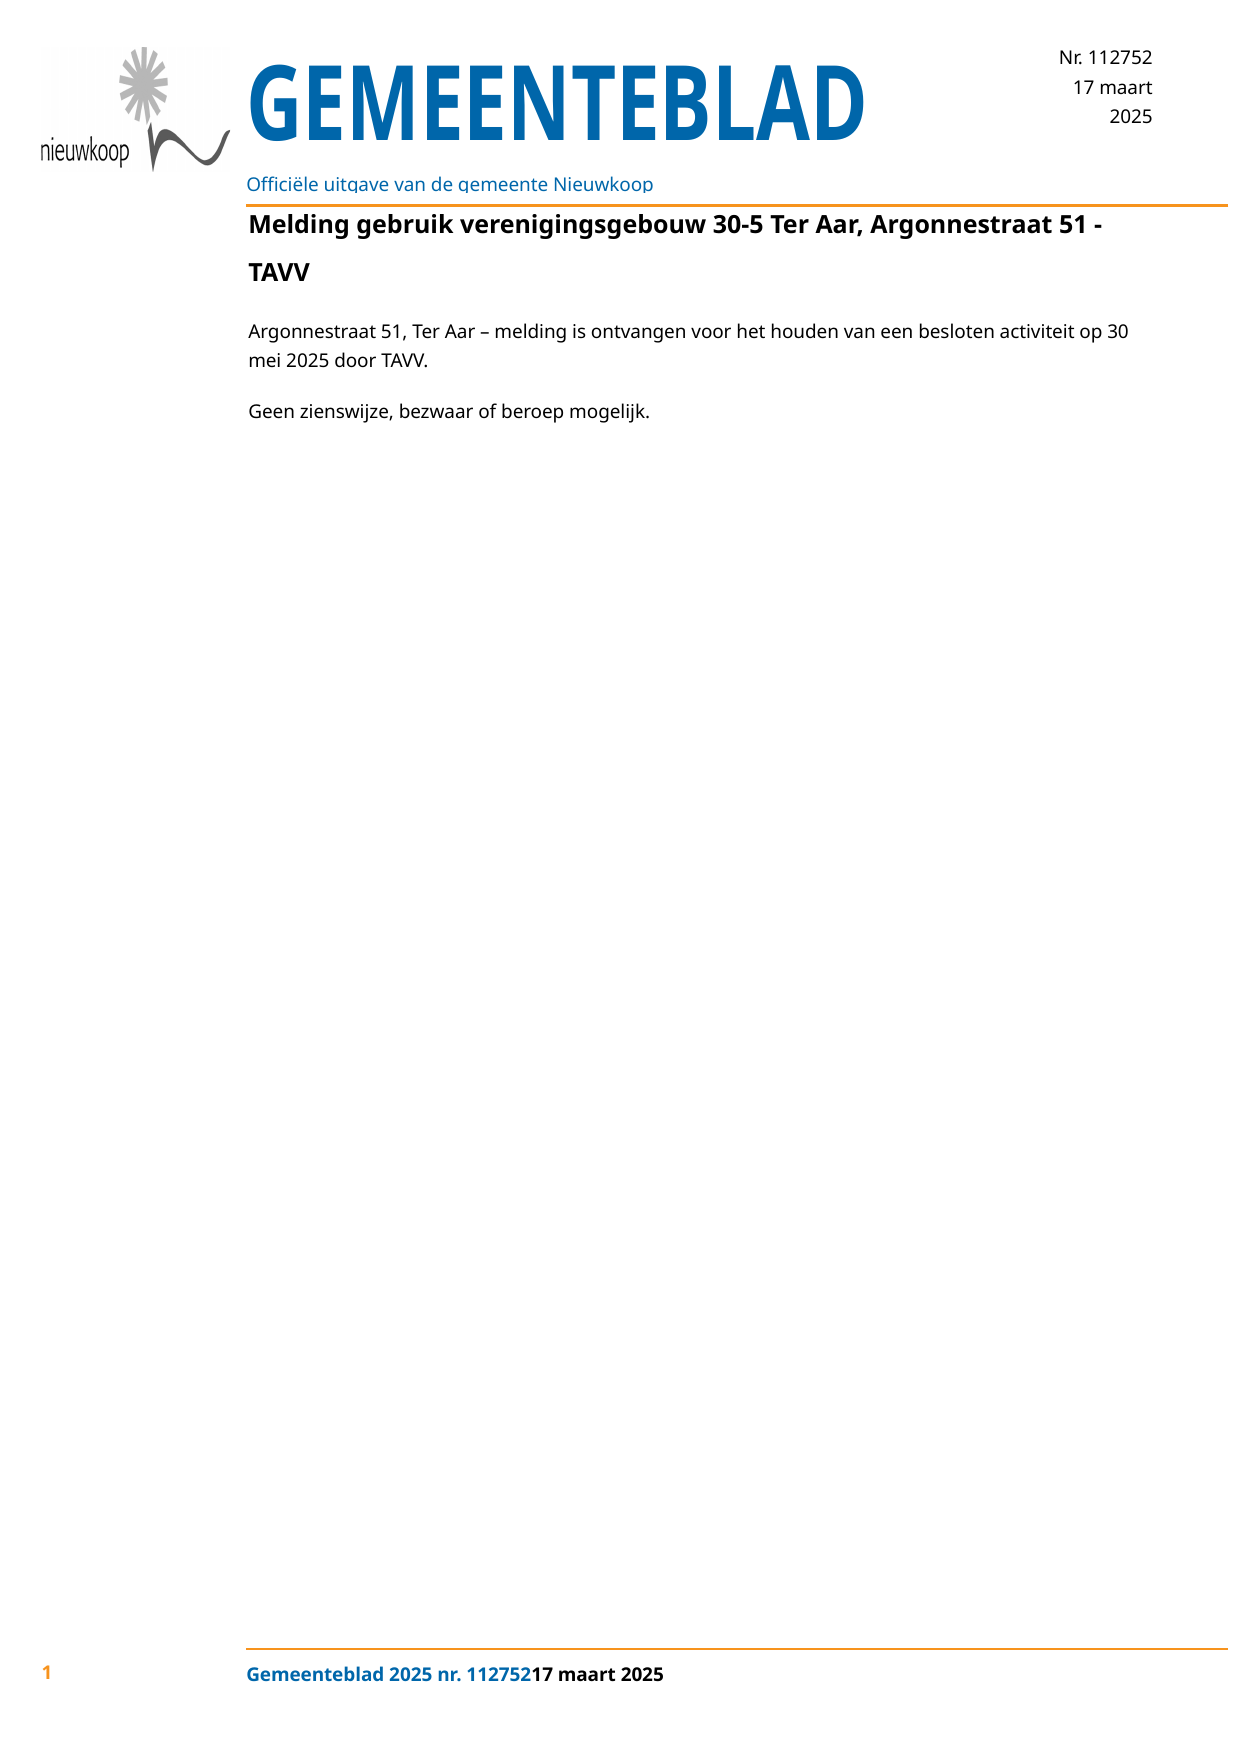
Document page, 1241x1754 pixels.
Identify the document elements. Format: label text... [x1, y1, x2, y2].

text Geen zienswijze, bezwaar of beroep mogelijk. [248, 398, 1152, 424]
picture [41, 47, 231, 172]
text Melding gebruik verenigingsgebouw 30-5 Ter Aar, Argonnestraat 51 - TAVV [248, 207, 1152, 288]
text Argonnestraat 51, Ter Aar – melding is ontvangen voor het houden van een besloten activiteit op 30 mei 2025 door TAVV. [248, 318, 1152, 373]
